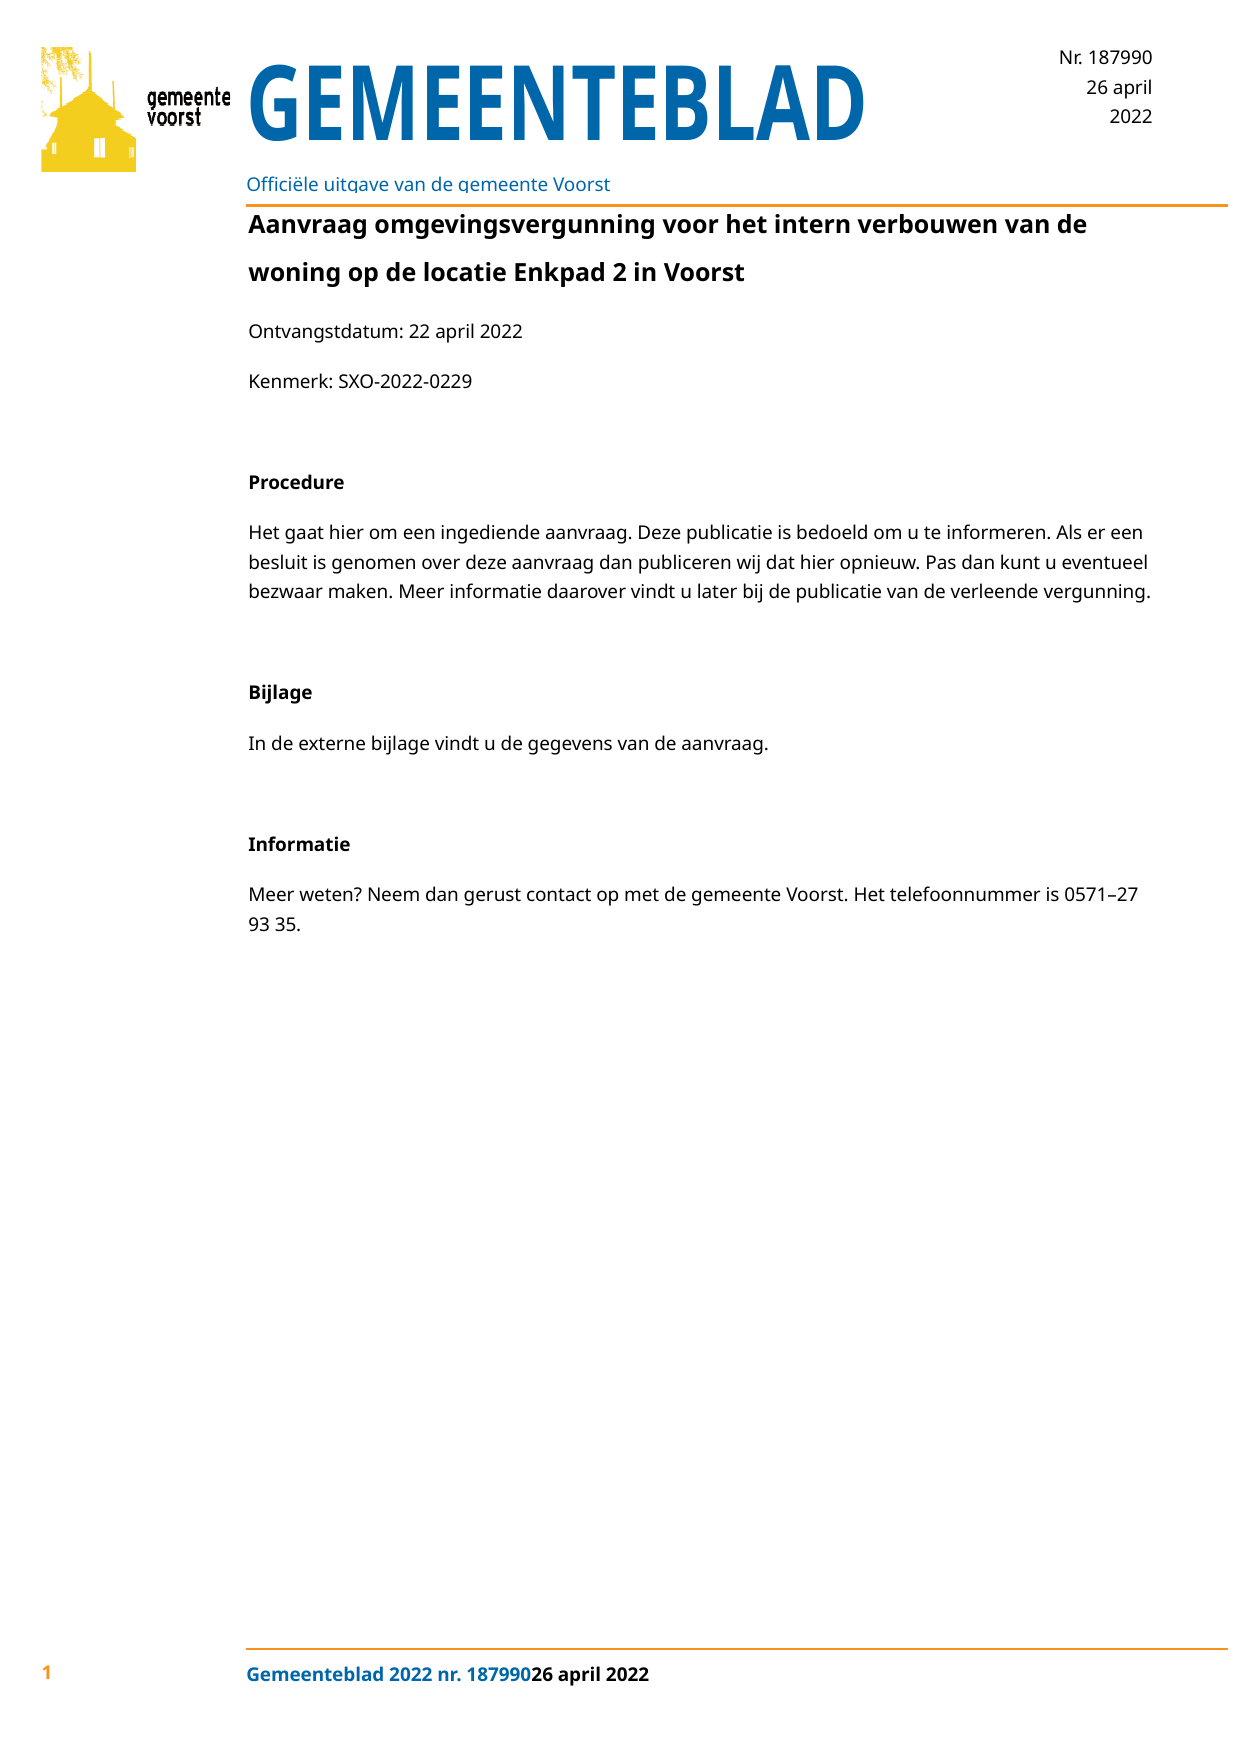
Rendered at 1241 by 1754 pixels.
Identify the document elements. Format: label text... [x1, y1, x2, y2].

text Kenmerk: SXO-2022-0229 [248, 368, 1152, 394]
text In de externe bijlage vindt u de gegevens van de aanvraag. [248, 730, 1152, 756]
text Bijlage [248, 679, 1152, 705]
text Aanvraag omgevingsvergunning voor het intern verbouwen van de woning op de locatie Enkpad 2 in Voorst [248, 207, 1152, 288]
text Meer weten? Neem dan gerust contact op met de gemeente Voorst. Het telefoonnummer is 0571–27 93 35. [248, 881, 1152, 937]
text Ontvangstdatum: 22 april 2022 [248, 318, 1152, 344]
text Procedure [248, 469, 1152, 495]
text Het gaat hier om een ingediende aanvraag. Deze publicatie is bedoeld om u te informeren. Als er een besluit is genomen over deze aanvraag dan publiceren wij dat hier opnieuw. Pas dan kunt u eventueel bezwaar maken. Meer informatie daarover vindt u later bij de publicatie van de verleende vergunning. [248, 519, 1152, 604]
text Informatie [248, 831, 1152, 857]
picture [41, 47, 231, 172]
